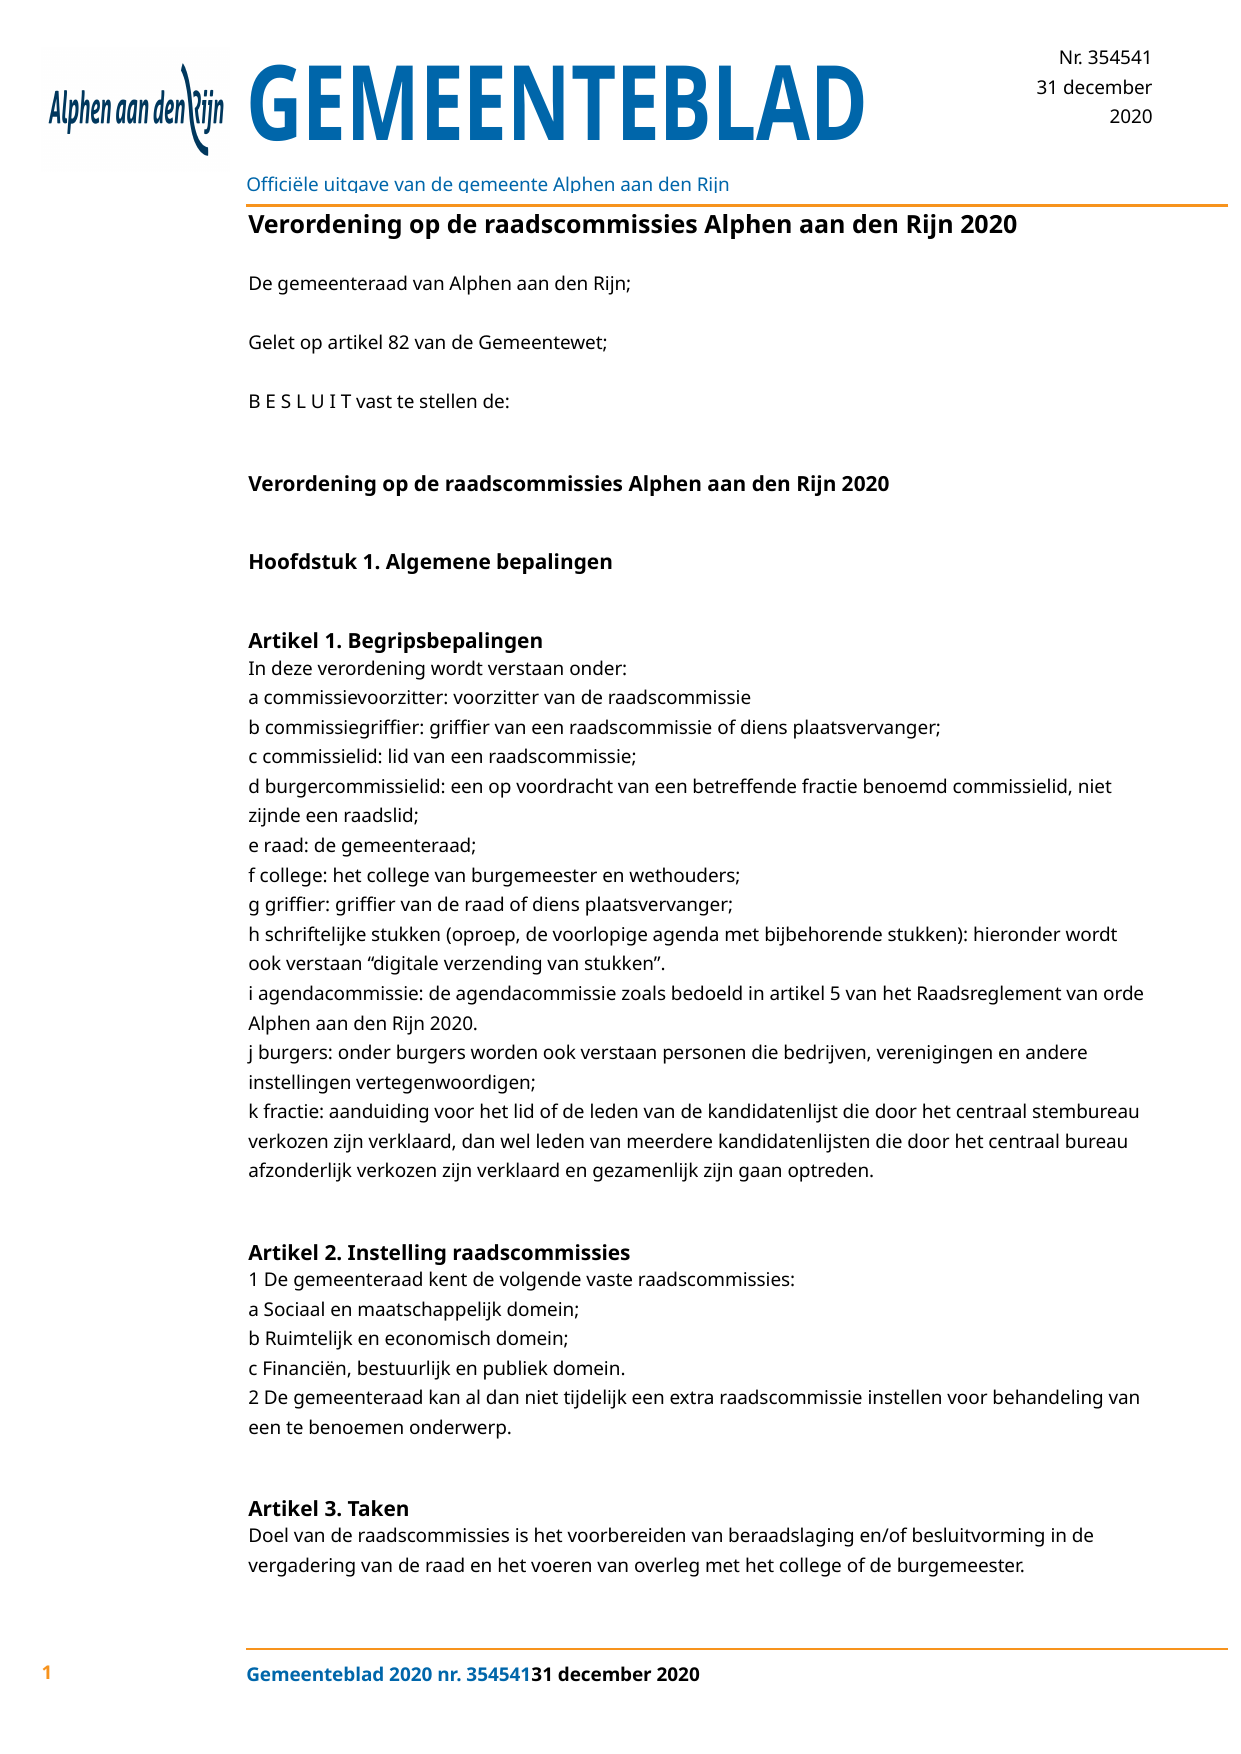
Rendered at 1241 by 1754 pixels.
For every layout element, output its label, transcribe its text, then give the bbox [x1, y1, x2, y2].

text B E S L U I T vast te stellen de: [248, 389, 1152, 414]
text Verordening op de raadscommissies Alphen aan den Rijn 2020 [248, 469, 1152, 497]
text g griffier: griffier van de raad of diens plaatsvervanger; [248, 891, 1152, 917]
text c Financiën, bestuurlijk en publiek domein. [248, 1355, 1152, 1381]
text Hoofdstuk 1. Algemene bepalingen [248, 547, 1152, 576]
text j burgers: onder burgers worden ook verstaan personen die bedrijven, verenigingen en andere instellingen vertegenwoordigen; [248, 1039, 1152, 1095]
text Artikel 2. Instelling raadscommissies [248, 1238, 1152, 1266]
text a commissievoorzitter: voorzitter van de raadscommissie [248, 684, 1152, 710]
text 2 De gemeenteraad kan al dan niet tijdelijk een extra raadscommissie instellen voor behandeling van een te benoemen onderwerp. [248, 1384, 1152, 1440]
text Verordening op de raadscommissies Alphen aan den Rijn 2020 [248, 207, 1152, 241]
text e raad: de gemeenteraad; [248, 832, 1152, 858]
text Artikel 3. Taken [248, 1494, 1152, 1522]
text h schriftelijke stukken (oproep, de voorlopige agenda met bijbehorende stukken): hieronder wordt ook verstaan “digitale verzending van stukken”. [248, 921, 1152, 976]
text In deze verordening wordt verstaan onder: [248, 655, 1152, 681]
text Doel van de raadscommissies is het voorbereiden van beraadslaging en/of besluitvorming in de vergadering van de raad en het voeren van overleg met het college of de burgemeester. [248, 1522, 1152, 1578]
picture [41, 47, 231, 172]
text Artikel 1. Begripsbepalingen [248, 626, 1152, 655]
text b Ruimtelijk en economisch domein; [248, 1325, 1152, 1351]
text Gelet op artikel 82 van de Gemeentewet; [248, 329, 1152, 355]
text d burgercommissielid: een op voordracht van een betreffende fractie benoemd commissielid, niet zijnde een raadslid; [248, 773, 1152, 828]
text a Sociaal en maatschappelijk domein; [248, 1296, 1152, 1321]
text k fractie: aanduiding voor het lid of de leden van de kandidatenlijst die door het centraal stembureau verkozen zijn verklaard, dan wel leden van meerdere kandidatenlijsten die door het centraal bureau afzonderlijk verkozen zijn verklaard en gezamenlijk zijn gaan optreden. [248, 1098, 1152, 1183]
text f college: het college van burgemeester en wethouders; [248, 862, 1152, 888]
text b commissiegriffier: griffier van een raadscommissie of diens plaatsvervanger; [248, 714, 1152, 740]
text 1 De gemeenteraad kent de volgende vaste raadscommissies: [248, 1266, 1152, 1292]
text De gemeenteraad van Alphen aan den Rijn; [248, 270, 1152, 296]
text c commissielid: lid van een raadscommissie; [248, 743, 1152, 769]
text i agendacommissie: de agendacommissie zoals bedoeld in artikel 5 van het Raadsreglement van orde Alphen aan den Rijn 2020. [248, 980, 1152, 1036]
